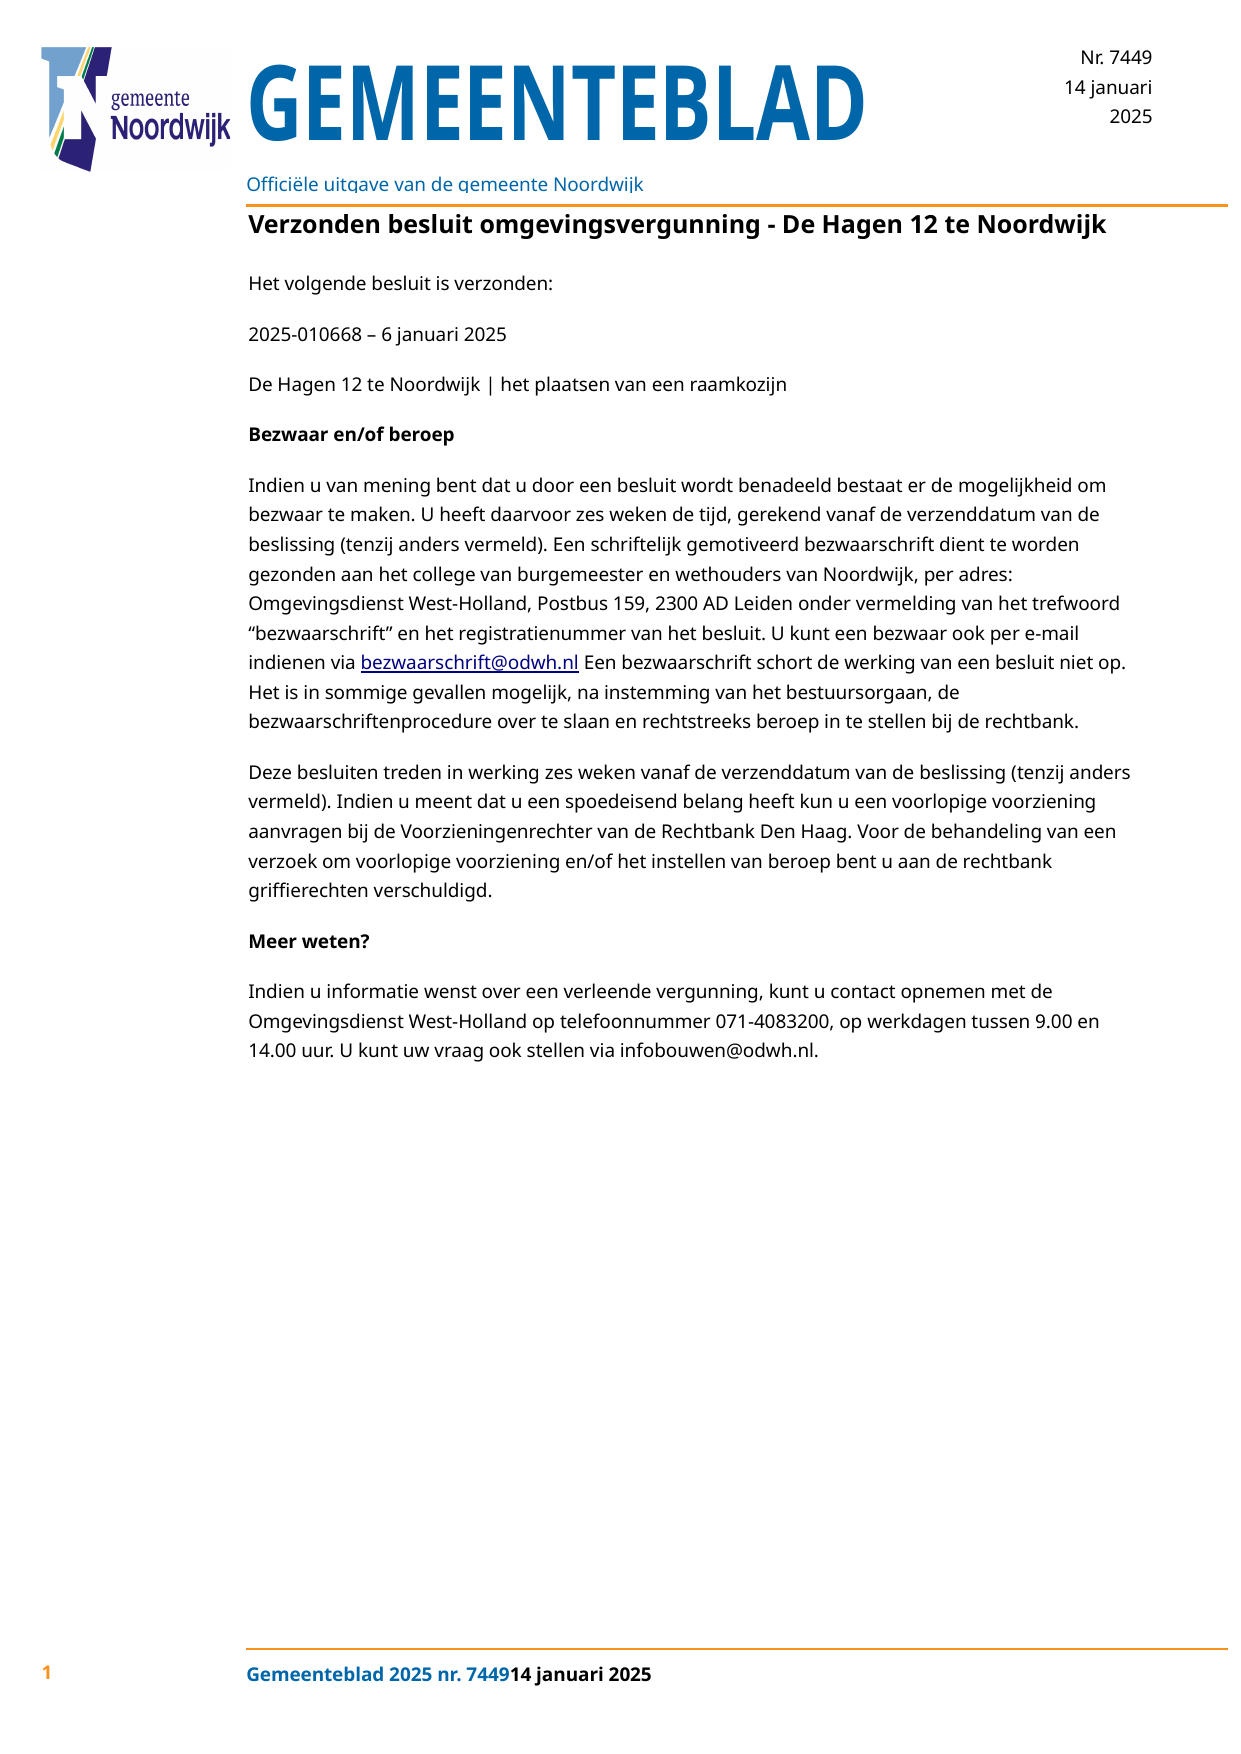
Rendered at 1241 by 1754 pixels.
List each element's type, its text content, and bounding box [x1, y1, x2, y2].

text De Hagen 12 te Noordwijk | het plaatsen van een raamkozijn [248, 371, 1152, 397]
text Bezwaar en/of beroep [248, 422, 1152, 447]
text Indien u informatie wenst over een verleende vergunning, kunt u contact opnemen met de Omgevingsdienst West-Holland op telefoonnummer 071-4083200, op werkdagen tussen 9.00 en 14.00 uur. U kunt uw vraag ook stellen via infobouwen@odwh.nl. [248, 978, 1152, 1063]
picture [41, 47, 231, 172]
text 2025-010668 – 6 januari 2025 [248, 321, 1152, 346]
text Deze besluiten treden in werking zes weken vanaf de verzenddatum van de beslissing (tenzij anders vermeld). Indien u meent dat u een spoedeisend belang heeft kun u een voorlopige voorziening aanvragen bij de Voorzieningenrechter van de Rechtbank Den Haag. Voor de behandeling van een verzoek om voorlopige voorziening en/of het instellen van beroep bent u aan de rechtbank griffierechten verschuldigd. [248, 759, 1152, 903]
text Indien u van mening bent dat u door een besluit wordt benadeeld bestaat er de mogelijkheid om bezwaar te maken. U heeft daarvoor zes weken de tijd, gerekend vanaf de verzenddatum van de beslissing (tenzij anders vermeld). Een schriftelijk gemotiveerd bezwaarschrift dient te worden gezonden aan het college van burgemeester en wethouders van Noordwijk, per adres: Omgevingsdienst West-Holland, Postbus 159, 2300 AD Leiden onder vermelding van het trefwoord “bezwaarschrift” en het registratienummer van het besluit. U kunt een bezwaar ook per e-mail indienen via bezwaarschrift@odwh.nl Een bezwaarschrift schort de werking van een besluit niet op. Het is in sommige gevallen mogelijk, na instemming van het bestuursorgaan, de bezwaarschriftenprocedure over te slaan en rechtstreeks beroep in te stellen bij de rechtbank. [248, 472, 1152, 734]
text Verzonden besluit omgevingsvergunning - De Hagen 12 te Noordwijk [248, 207, 1152, 241]
text Meer weten? [248, 928, 1152, 953]
text Het volgende besluit is verzonden: [248, 270, 1152, 296]
